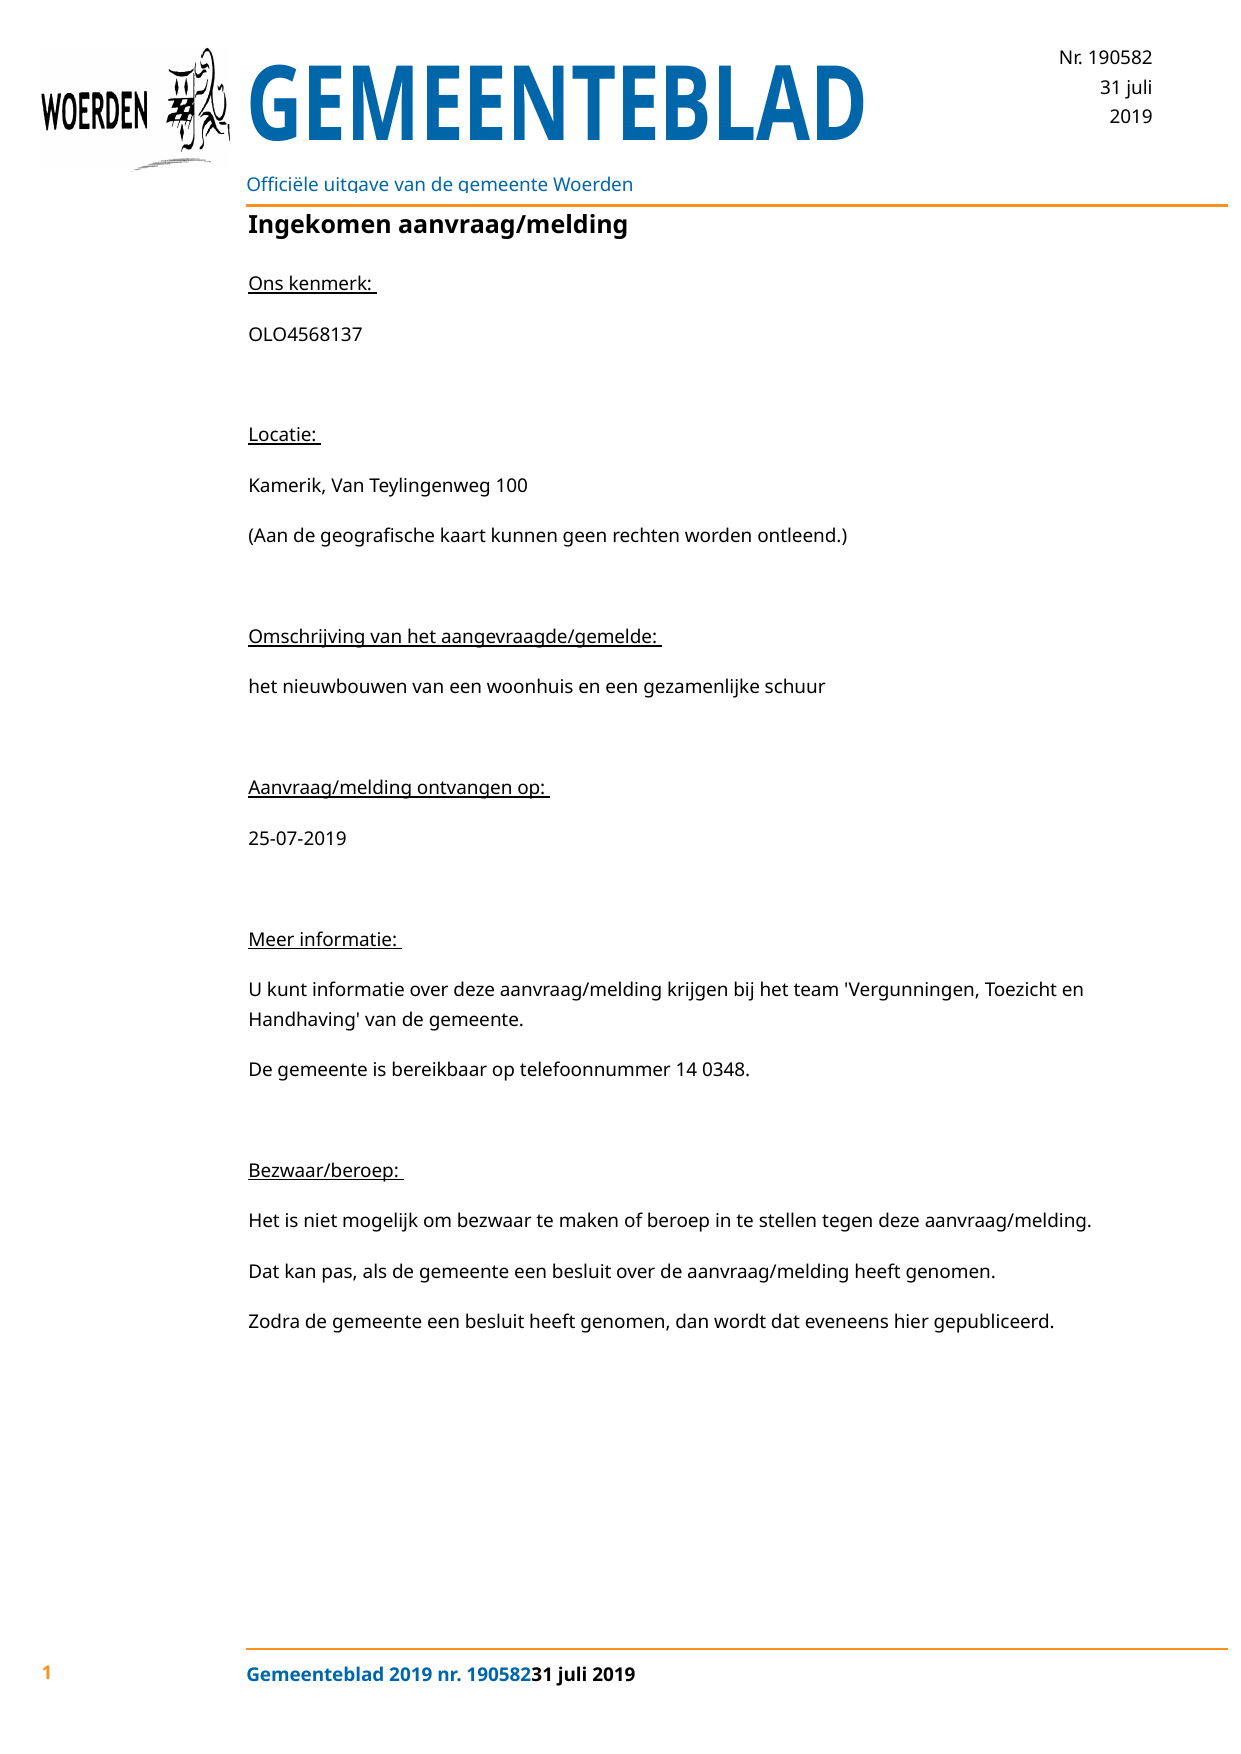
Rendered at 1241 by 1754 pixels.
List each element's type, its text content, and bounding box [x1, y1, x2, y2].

text het nieuwbouwen van een woonhuis en een gezamenlijke schuur [248, 674, 1152, 699]
text Meer informatie: [248, 926, 1152, 951]
text (Aan de geografische kaart kunnen geen rechten worden ontleend.) [248, 522, 1152, 548]
text U kunt informatie over deze aanvraag/melding krijgen bij het team 'Vergunningen, Toezicht en Handhaving' van de gemeente. [248, 976, 1152, 1031]
text Aanvraag/melding ontvangen op: [248, 774, 1152, 800]
text Zodra de gemeente een besluit heeft genomen, dan wordt dat eveneens hier gepubliceerd. [248, 1308, 1152, 1334]
text Locatie: [248, 422, 1152, 447]
text Dat kan pas, als de gemeente een besluit over de aanvraag/melding heeft genomen. [248, 1258, 1152, 1283]
text De gemeente is bereikbaar op telefoonnummer 14 0348. [248, 1056, 1152, 1082]
text Ingekomen aanvraag/melding [248, 207, 1152, 241]
picture [41, 47, 231, 172]
text Het is niet mogelijk om bezwaar te maken of beroep in te stellen tegen deze aanvraag/melding. [248, 1207, 1152, 1233]
text Ons kenmerk: [248, 270, 1152, 296]
text Omschrijving van het aangevraagde/gemelde: [248, 623, 1152, 649]
text 25-07-2019 [248, 825, 1152, 851]
text Bezwaar/beroep: [248, 1157, 1152, 1183]
text Kamerik, Van Teylingenweg 100 [248, 472, 1152, 498]
text OLO4568137 [248, 321, 1152, 346]
